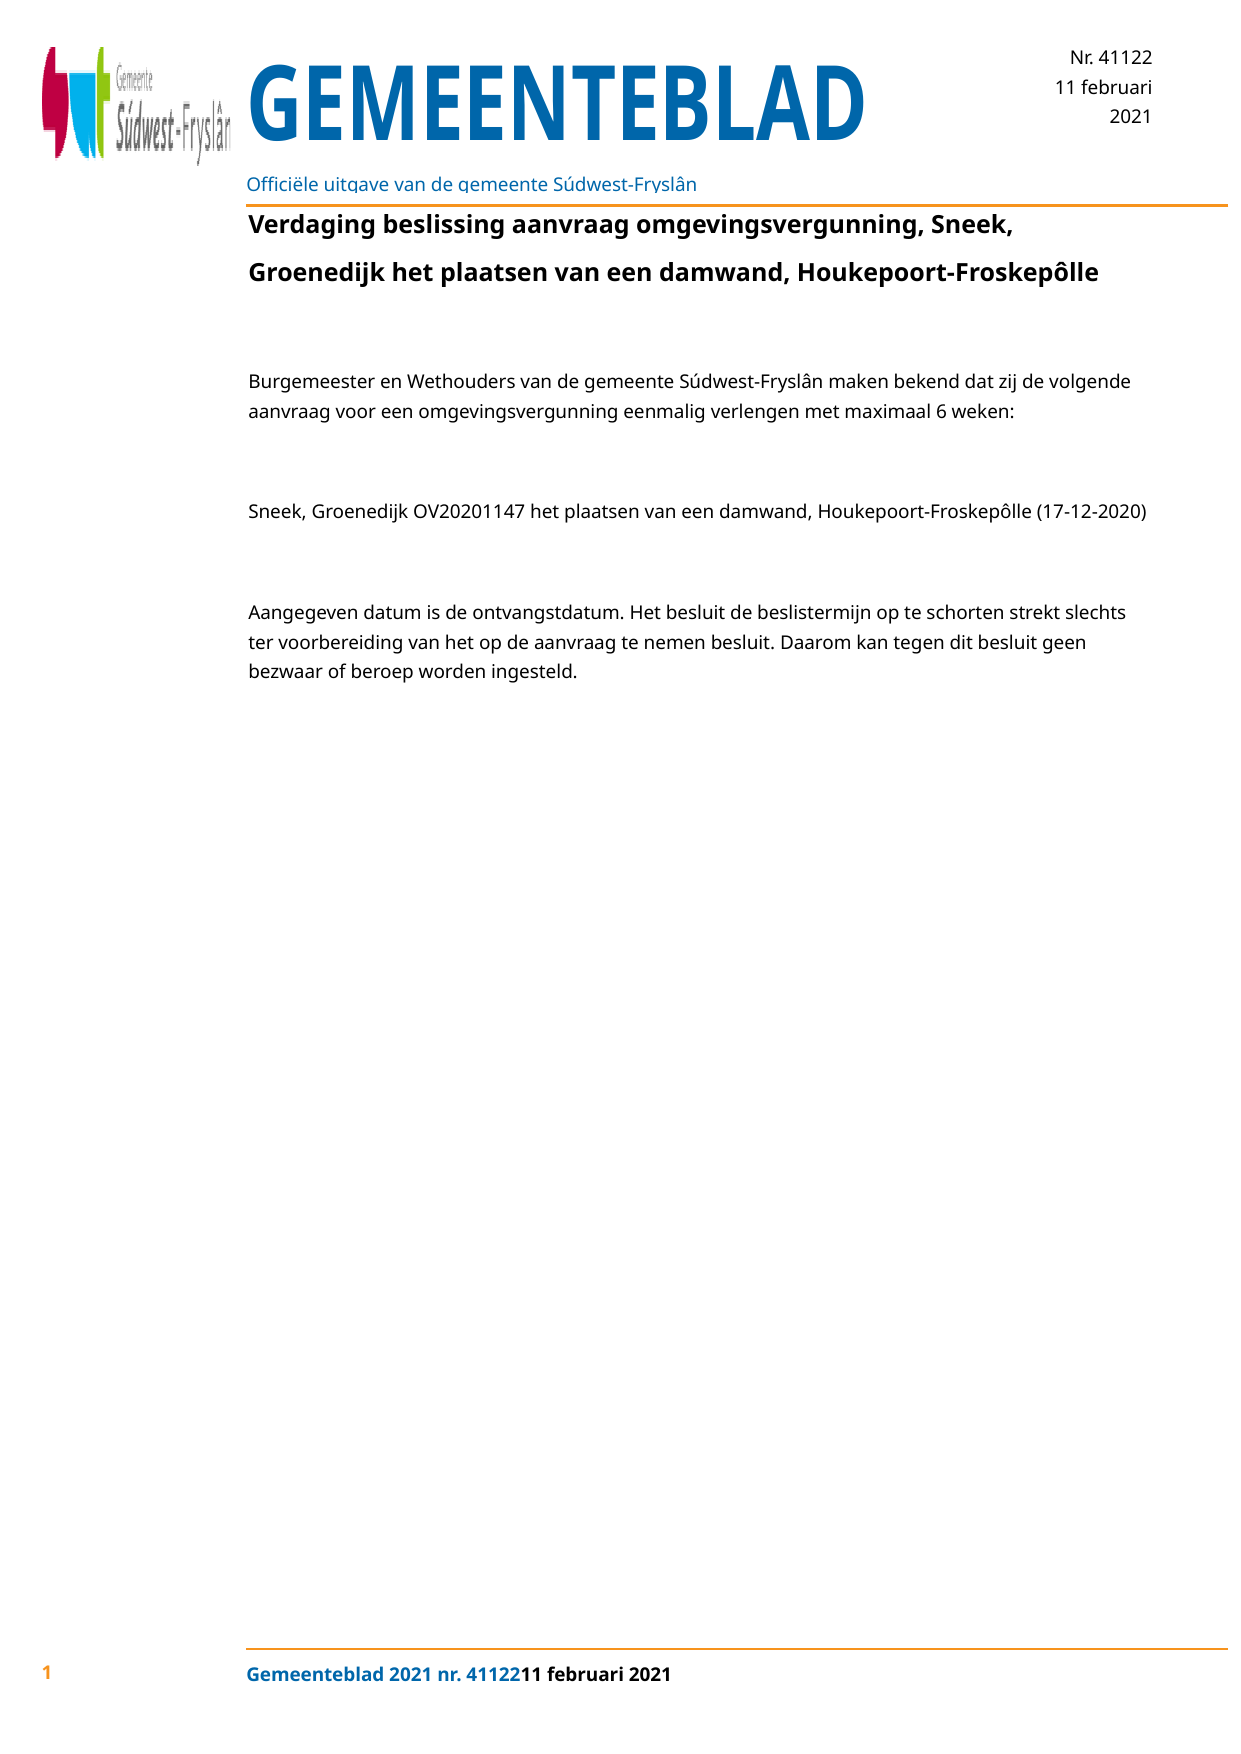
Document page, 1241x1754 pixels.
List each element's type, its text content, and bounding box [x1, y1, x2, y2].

text Burgemeester en Wethouders van de gemeente Súdwest-Fryslân maken bekend dat zij de volgende aanvraag voor een omgevingsvergunning eenmalig verlengen met maximaal 6 weken: [248, 368, 1152, 424]
text Sneek, Groenedijk OV20201147 het plaatsen van een damwand, Houkepoort-Froskepôlle (17-12-2020) [248, 499, 1152, 524]
picture [41, 47, 231, 172]
text Aangegeven datum is de ontvangstdatum. Het besluit de beslistermijn op te schorten strekt slechts ter voorbereiding van het op de aanvraag te nemen besluit. Daarom kan tegen dit besluit geen bezwaar of beroep worden ingesteld. [248, 599, 1152, 684]
text Verdaging beslissing aanvraag omgevingsvergunning, Sneek, Groenedijk het plaatsen van een damwand, Houkepoort-Froskepôlle [248, 207, 1152, 288]
